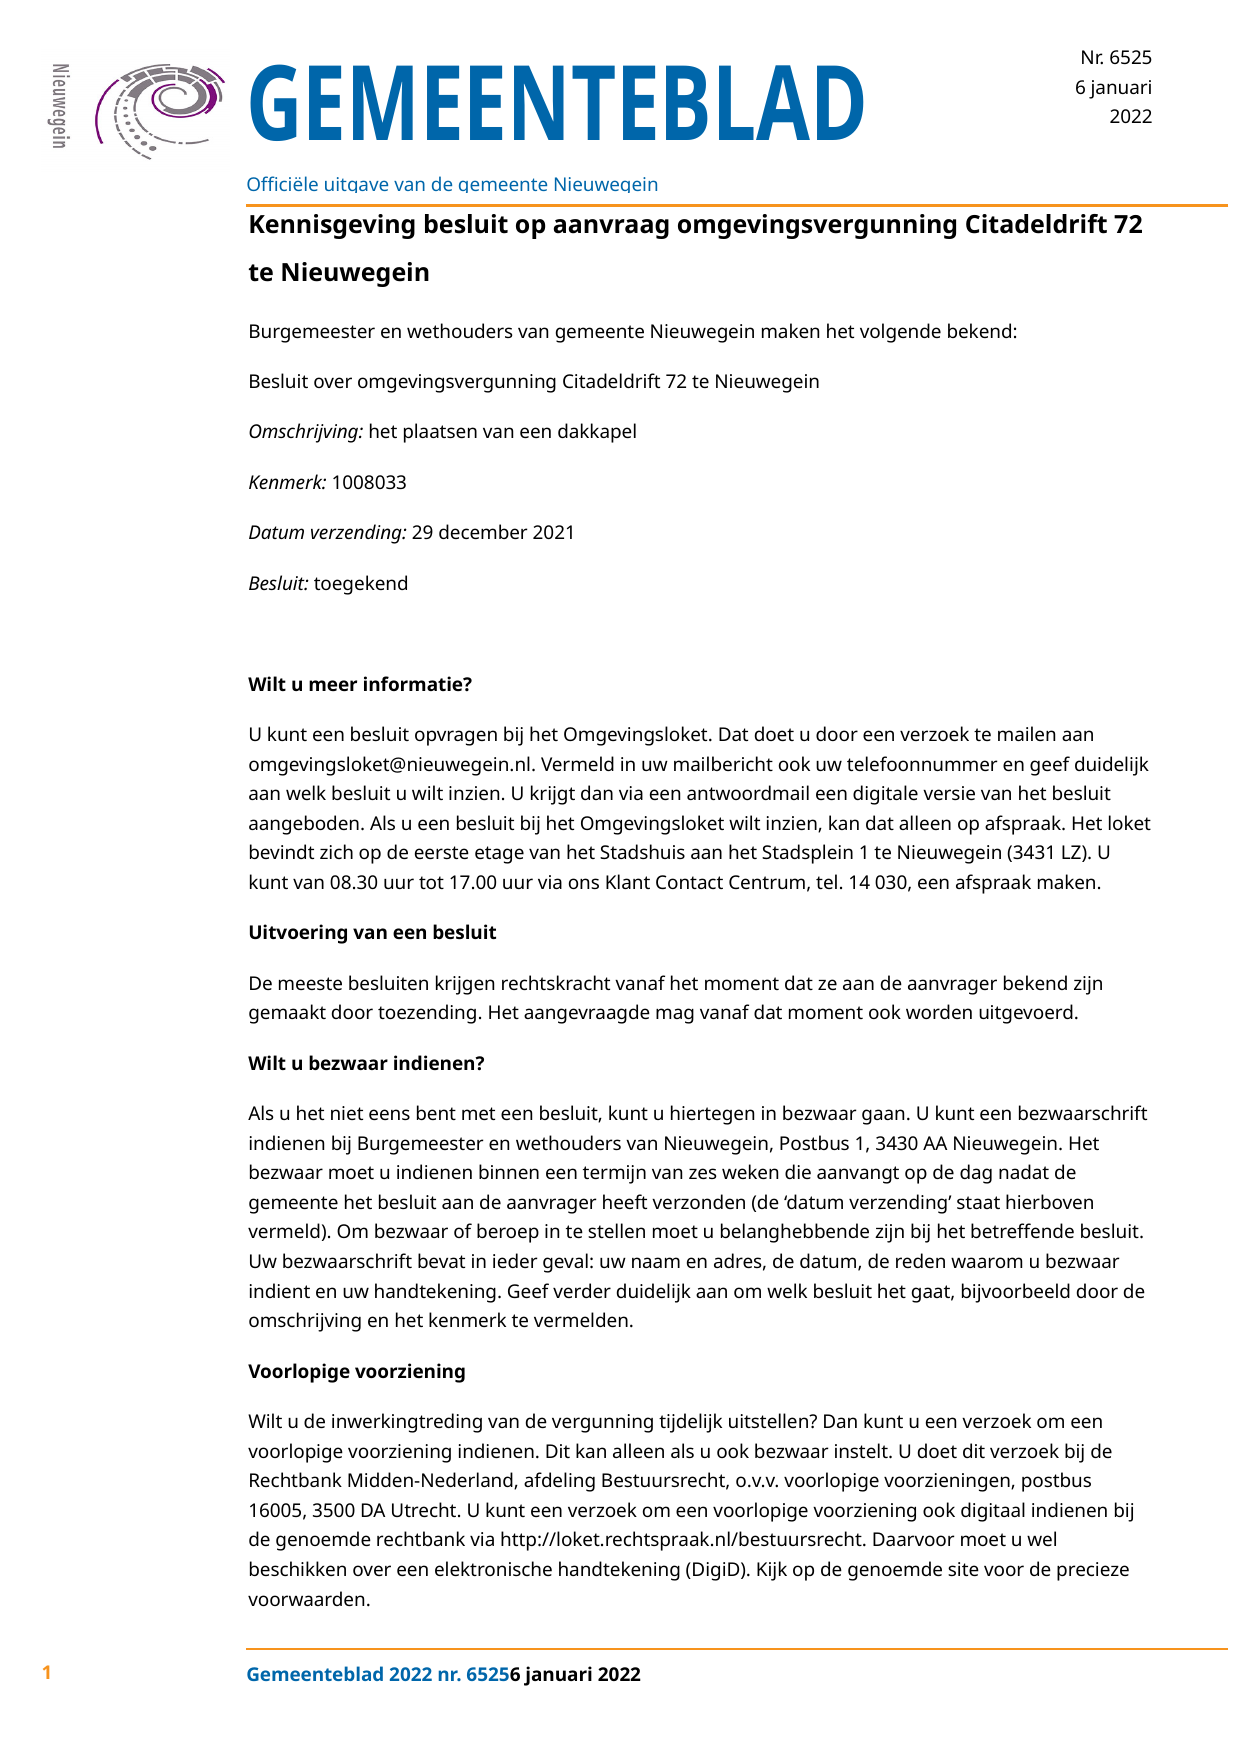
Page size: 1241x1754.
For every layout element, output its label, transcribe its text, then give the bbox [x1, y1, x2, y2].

text Datum verzending: 29 december 2021 [248, 519, 1152, 545]
text U kunt een besluit opvragen bij het Omgevingsloket. Dat doet u door een verzoek te mailen aan omgevingsloket@nieuwegein.nl. Vermeld in uw mailbericht ook uw telefoonnummer en geef duidelijk aan welk besluit u wilt inzien. U krijgt dan via een antwoordmail een digitale versie van het besluit aangeboden. Als u een besluit bij het Omgevingsloket wilt inzien, kan dat alleen op afspraak. Het loket bevindt zich op de eerste etage van het Stadshuis aan het Stadsplein 1 te Nieuwegein (3431 LZ). U kunt van 08.30 uur tot 17.00 uur via ons Klant Contact Centrum, tel. 14 030, een afspraak maken. [248, 721, 1152, 895]
text Besluit over omgevingsvergunning Citadeldrift 72 te Nieuwegein [248, 368, 1152, 394]
text Voorlopige voorziening [248, 1358, 1152, 1384]
text Als u het niet eens bent met een besluit, kunt u hiertegen in bezwaar gaan. U kunt een bezwaarschrift indienen bij Burgemeester en wethouders van Nieuwegein, Postbus 1, 3430 AA Nieuwegein. Het bezwaar moet u indienen binnen een termijn van zes weken die aanvangt op de dag nadat de gemeente het besluit aan de aanvrager heeft verzonden (de ‘datum verzending’ staat hierboven vermeld). Om bezwaar of beroep in te stellen moet u belanghebbende zijn bij het betreffende besluit. Uw bezwaarschrift bevat in ieder geval: uw naam en adres, de datum, de reden waarom u bezwaar indient en uw handtekening. Geef verder duidelijk aan om welk besluit het gaat, bijvoorbeeld door de omschrijving en het kenmerk te vermelden. [248, 1100, 1152, 1333]
text Kenmerk: 1008033 [248, 469, 1152, 495]
text Wilt u de inwerkingtreding van de vergunning tijdelijk uitstellen? Dan kunt u een verzoek om een voorlopige voorziening indienen. Dit kan alleen als u ook bezwaar instelt. U doet dit verzoek bij de Rechtbank Midden-Nederland, afdeling Bestuursrecht, o.v.v. voorlopige voorzieningen, postbus 16005, 3500 DA Utrecht. U kunt een verzoek om een voorlopige voorziening ook digitaal indienen bij de genoemde rechtbank via http://loket.rechtspraak.nl/bestuursrecht. Daarvoor moet u wel beschikken over een elektronische handtekening (DigiD). Kijk op de genoemde site voor de precieze voorwaarden. [248, 1408, 1152, 1612]
text Omschrijving: het plaatsen van een dakkapel [248, 419, 1152, 444]
text Kennisgeving besluit op aanvraag omgevingsvergunning Citadeldrift 72 te Nieuwegein [248, 207, 1152, 288]
text Burgemeester en wethouders van gemeente Nieuwegein maken het volgende bekend: [248, 318, 1152, 344]
text Besluit: toegekend [248, 570, 1152, 596]
text Uitvoering van een besluit [248, 919, 1152, 945]
text Wilt u meer informatie? [248, 671, 1152, 697]
text Wilt u bezwaar indienen? [248, 1050, 1152, 1076]
text De meeste besluiten krijgen rechtskracht vanaf het moment dat ze aan de aanvrager bekend zijn gemaakt door toezending. Het aangevraagde mag vanaf dat moment ook worden uitgevoerd. [248, 970, 1152, 1025]
picture [41, 47, 231, 172]
